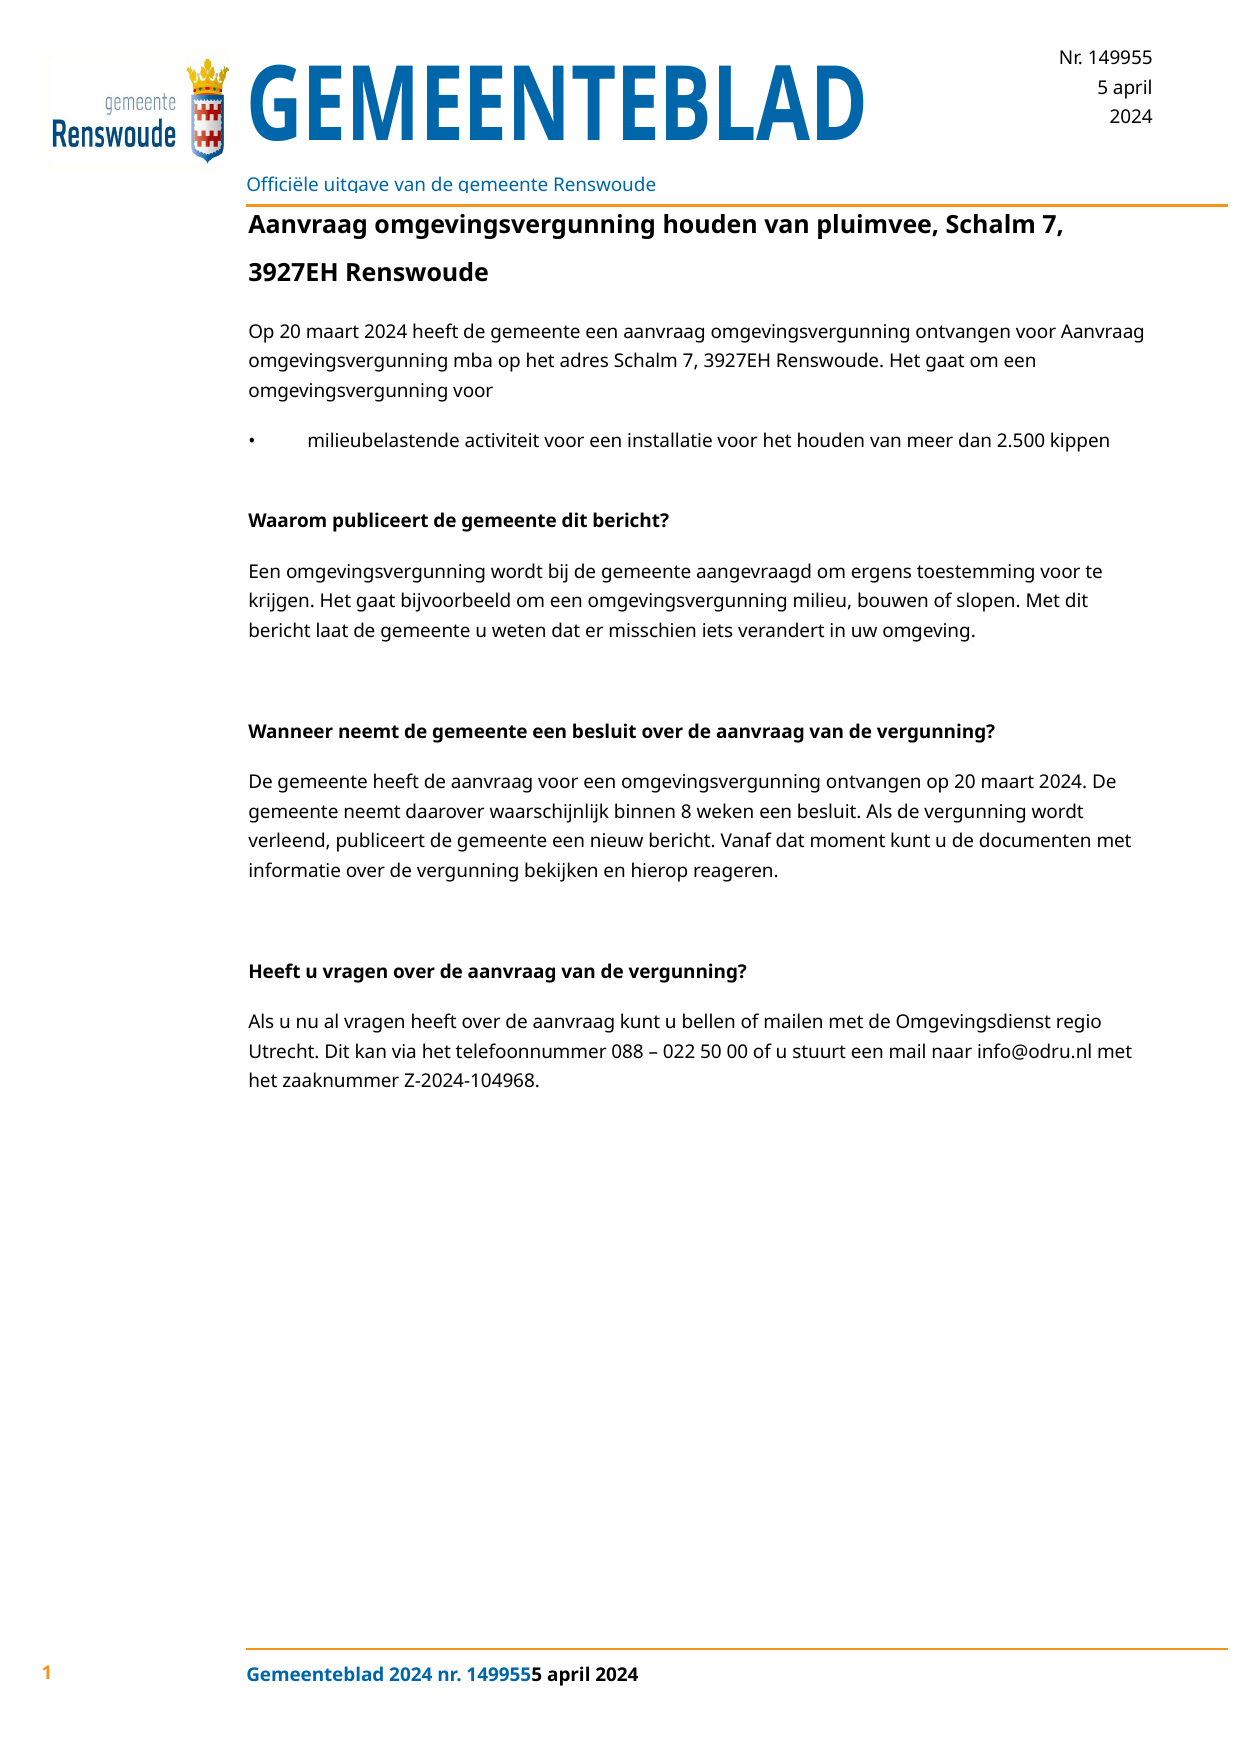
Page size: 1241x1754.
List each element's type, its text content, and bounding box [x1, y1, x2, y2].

text Een omgevingsvergunning wordt bij de gemeente aangevraagd om ergens toestemming voor te krijgen. Het gaat bijvoorbeeld om een omgevingsvergunning milieu, bouwen of slopen. Met dit bericht laat de gemeente u weten dat er misschien iets verandert in uw omgeving. [248, 558, 1152, 643]
list milieubelastende activiteit voor een installatie voor het houden van meer dan 2.500 kippen [248, 427, 1152, 453]
picture [41, 47, 231, 172]
text Op 20 maart 2024 heeft de gemeente een aanvraag omgevingsvergunning ontvangen voor Aanvraag omgevingsvergunning mba op het adres Schalm 7, 3927EH Renswoude. Het gaat om een omgevingsvergunning voor [248, 318, 1152, 403]
text Aanvraag omgevingsvergunning houden van pluimvee, Schalm 7, 3927EH Renswoude [248, 207, 1152, 288]
text Heeft u vragen over de aanvraag van de vergunning? [248, 958, 1152, 984]
text Wanneer neemt de gemeente een besluit over de aanvraag van de vergunning? [248, 718, 1152, 744]
text Als u nu al vragen heeft over de aanvraag kunt u bellen of mailen met de Omgevingsdienst regio Utrecht. Dit kan via het telefoonnummer 088 – 022 50 00 of u stuurt een mail naar info@odru.nl met het zaaknummer Z-2024-104968. [248, 1008, 1152, 1093]
text Waarom publiceert de gemeente dit bericht? [248, 507, 1152, 533]
text De gemeente heeft de aanvraag voor een omgevingsvergunning ontvangen op 20 maart 2024. De gemeente neemt daarover waarschijnlijk binnen 8 weken een besluit. Als de vergunning wordt verleend, publiceert de gemeente een nieuw bericht. Vanaf dat moment kunt u de documenten met informatie over de vergunning bekijken en hierop reageren. [248, 768, 1152, 883]
